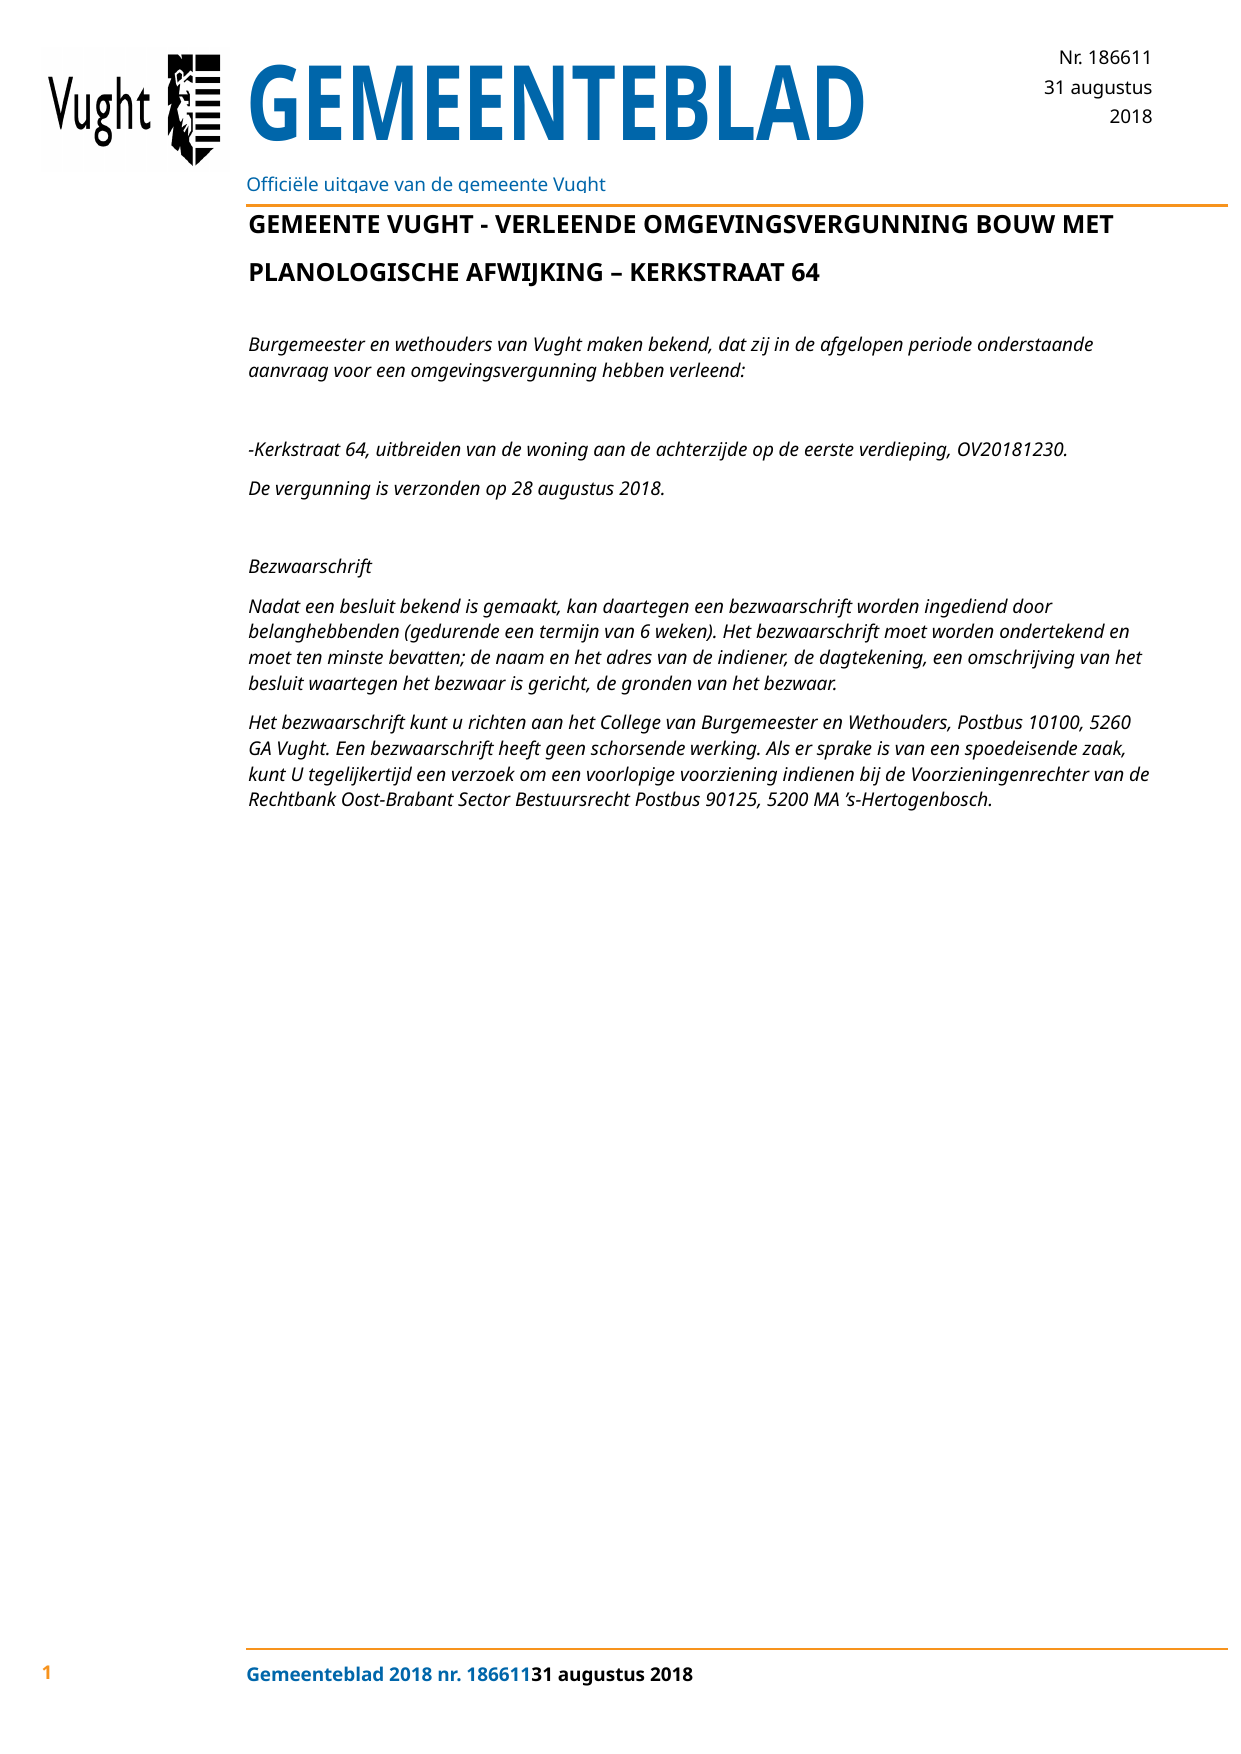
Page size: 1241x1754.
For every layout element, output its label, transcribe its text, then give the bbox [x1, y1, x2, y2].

text Het bezwaarschrift kunt u richten aan het College van Burgemeester en Wethouders, Postbus 10100, 5260 GA Vught. Een bezwaarschrift heeft geen schorsende werking. Als er sprake is van een spoedeisende zaak, kunt U tegelijkertijd een verzoek om een voorlopige voorziening indienen bij de Voorzieningenrechter van de Rechtbank Oost-Brabant Sector Bestuursrecht Postbus 90125, 5200 MA ’s-Hertogenbosch. [248, 709, 1152, 812]
picture [41, 47, 231, 172]
text -Kerkstraat 64, uitbreiden van de woning aan de achterzijde op de eerste verdieping, OV20181230. [248, 436, 1152, 461]
text Bezwaarschrift [248, 553, 1152, 579]
text De vergunning is verzonden op 28 augustus 2018. [248, 475, 1152, 501]
text Burgemeester en wethouders van Vught maken bekend, dat zij in de afgelopen periode onderstaande aanvraag voor een omgevingsvergunning hebben verleend: [248, 331, 1152, 383]
text Nadat een besluit bekend is gemaakt, kan daartegen een bezwaarschrift worden ingediend door belanghebbenden (gedurende een termijn van 6 weken). Het bezwaarschrift moet worden ondertekend en moet ten minste bevatten; de naam en het adres van de indiener, de dagtekening, een omschrijving van het besluit waartegen het bezwaar is gericht, de gronden van het bezwaar. [248, 593, 1152, 696]
text GEMEENTE VUGHT - VERLEENDE OMGEVINGSVERGUNNING BOUW MET PLANOLOGISCHE AFWIJKING – KERKSTRAAT 64 [248, 207, 1152, 288]
